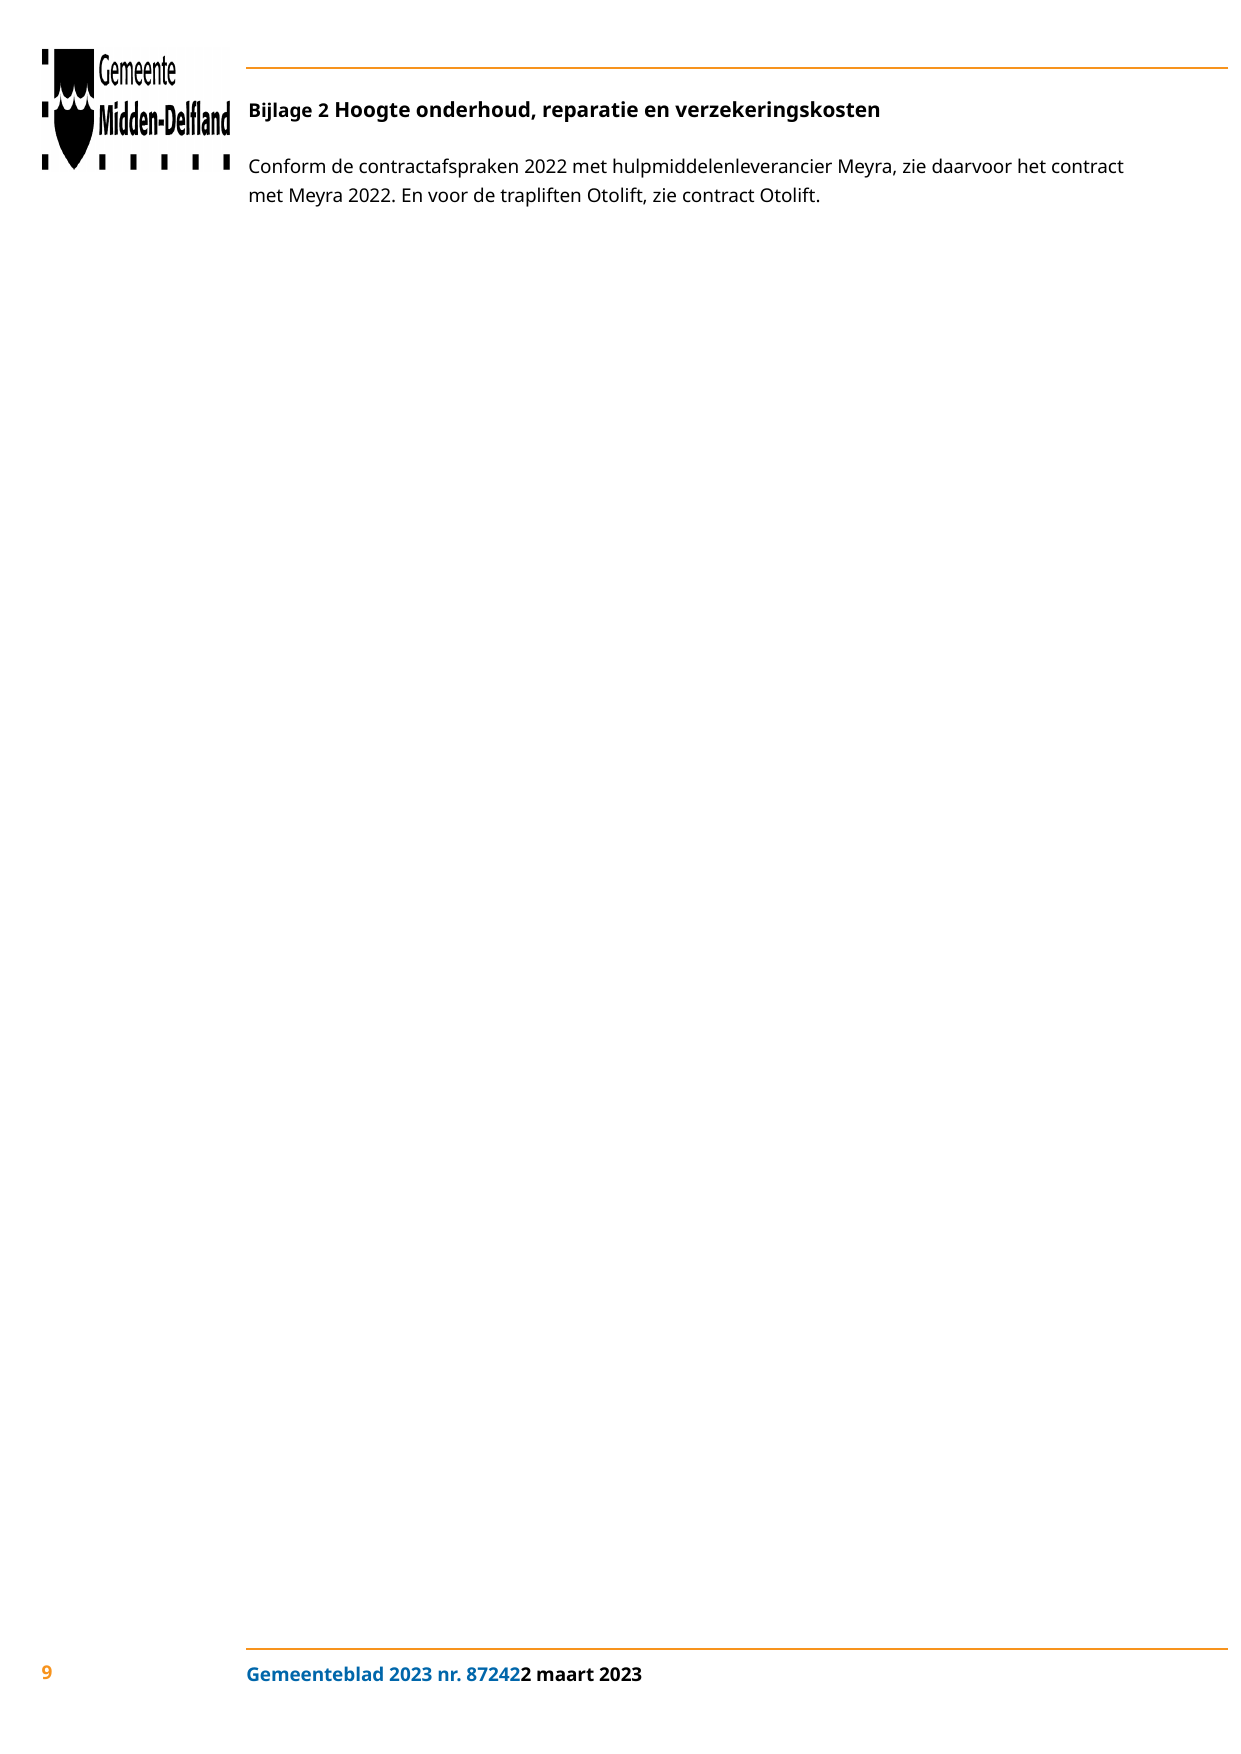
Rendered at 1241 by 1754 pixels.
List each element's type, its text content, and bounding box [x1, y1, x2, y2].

text Conform de contractafspraken 2022 met hulpmiddelenleverancier Meyra, zie daarvoor het contract met Meyra 2022. En voor de trapliften Otolift, zie contract Otolift. [248, 153, 1152, 208]
text Bijlage 2 Hoogte onderhoud, reparatie en verzekeringskosten [248, 95, 1152, 123]
picture [41, 47, 231, 172]
